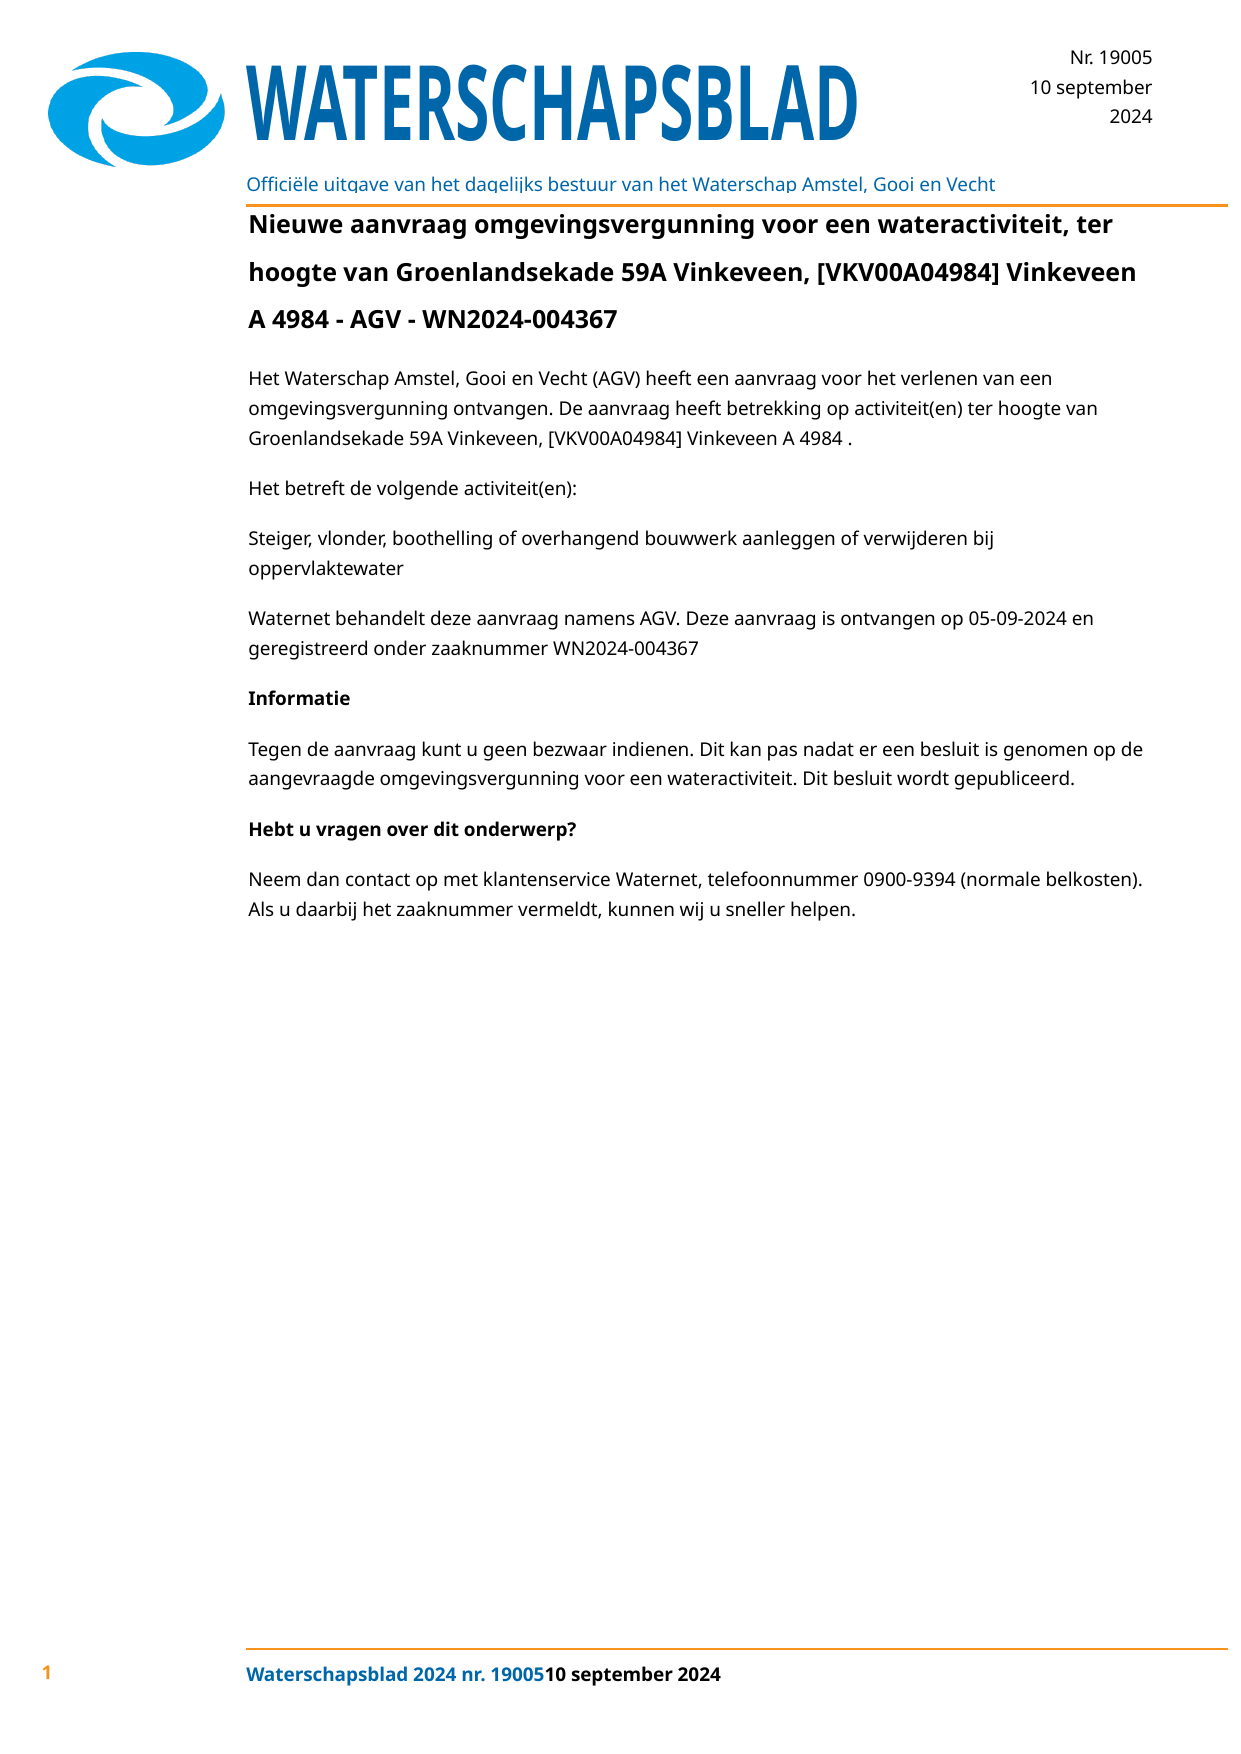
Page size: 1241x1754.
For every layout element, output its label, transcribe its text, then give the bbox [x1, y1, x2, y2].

text Het betreft de volgende activiteit(en): [248, 475, 1152, 501]
text Neem dan contact op met klantenservice Waternet, telefoonnummer 0900-9394 (normale belkosten). Als u daarbij het zaaknummer vermeldt, kunnen wij u sneller helpen. [248, 866, 1152, 922]
text Nieuwe aanvraag omgevingsvergunning voor een wateractiviteit, ter hoogte van Groenlandsekade 59A Vinkeveen, [VKV00A04984] Vinkeveen A 4984 - AGV - WN2024-004367 [248, 207, 1152, 336]
text Het Waterschap Amstel, Gooi en Vecht (AGV) heeft een aanvraag voor het verlenen van een omgevingsvergunning ontvangen. De aanvraag heeft betrekking op activiteit(en) ter hoogte van Groenlandsekade 59A Vinkeveen, [VKV00A04984] Vinkeveen A 4984 . [248, 366, 1152, 450]
picture [41, 47, 231, 172]
text Waternet behandelt deze aanvraag namens AGV. Deze aanvraag is ontvangen op 05-09-2024 en geregistreerd onder zaaknummer WN2024-004367 [248, 606, 1152, 661]
text Informatie [248, 686, 1152, 711]
text Steiger, vlonder, boothelling of overhangend bouwwerk aanleggen of verwijderen bij oppervlaktewater [248, 526, 1152, 581]
text Hebt u vragen over dit onderwerp? [248, 816, 1152, 842]
text Tegen de aanvraag kunt u geen bezwaar indienen. Dit kan pas nadat er een besluit is genomen op de aangevraagde omgevingsvergunning voor een wateractiviteit. Dit besluit wordt gepubliceerd. [248, 736, 1152, 791]
